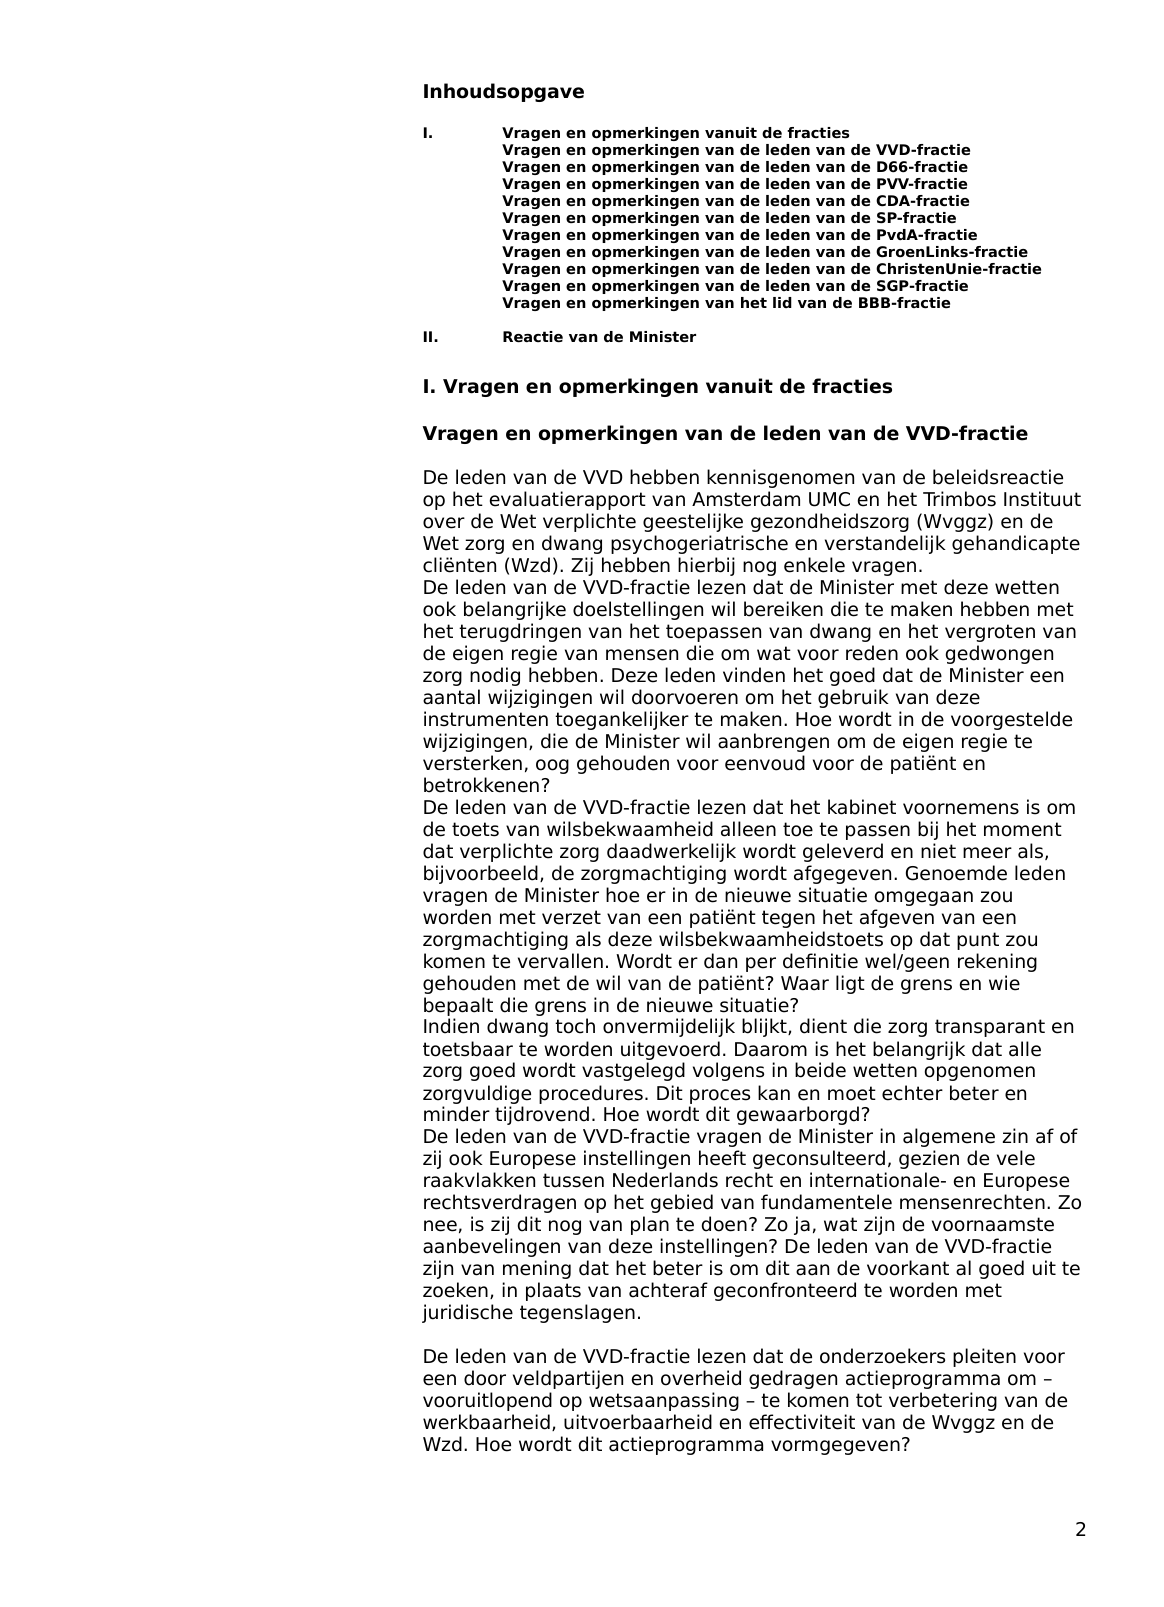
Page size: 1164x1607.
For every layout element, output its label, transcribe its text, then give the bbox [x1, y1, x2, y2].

table_cell [422, 244, 496, 261]
subtitle I. Vragen en opmerkingen vanuit de fracties [422, 376, 1087, 398]
table_cell Vragen en opmerkingen van de leden van de ChristenUnie-fractie [496, 261, 1087, 278]
table_cell Vragen en opmerkingen van de leden van de SP-fractie [496, 210, 1087, 227]
table_cell [422, 159, 496, 176]
table_cell II. [422, 329, 496, 346]
table_cell Vragen en opmerkingen van de leden van de GroenLinks-fractie [496, 244, 1087, 261]
text Indien dwang toch onvermijdelijk blijkt, dient die zorg transparant en toetsbaar te worden uitgevoerd. Daarom is het belangrijk dat alle zorg goed wordt vastgelegd volgens in beide wetten opgenomen zorgvuldige procedures. Dit proces kan en moet echter beter en minder tijdrovend. Hoe wordt dit gewaarborgd? [422, 1016, 1087, 1126]
table_cell Vragen en opmerkingen van het lid van de BBB-fractie [496, 295, 1087, 312]
table_cell Vragen en opmerkingen van de leden van de SGP-fractie [496, 278, 1087, 295]
table_cell [422, 227, 496, 244]
table_cell Vragen en opmerkingen van de leden van de VVD-fractie [496, 142, 1087, 159]
table_cell [496, 312, 1087, 329]
table_cell Reactie van de Minister [496, 329, 1087, 346]
table_cell [422, 261, 496, 278]
table_cell [422, 176, 496, 193]
table_cell [422, 278, 496, 295]
subtitle Vragen en opmerkingen van de leden van de VVD-fractie [422, 423, 1087, 445]
table_cell [422, 312, 496, 329]
table_cell [422, 193, 496, 210]
text De leden van de VVD-fractie lezen dat het kabinet voornemens is om de toets van wilsbekwaamheid alleen toe te passen bij het moment dat verplichte zorg daadwerkelijk wordt geleverd en niet meer als, bijvoorbeeld, de zorgmachtiging wordt afgegeven. Genoemde leden vragen de Minister hoe er in de nieuwe situatie omgegaan zou worden met verzet van een patiënt tegen het afgeven van een zorgmachtiging als deze wilsbekwaamheidstoets op dat punt zou komen te vervallen. Wordt er dan per definitie wel/geen rekening gehouden met de wil van de patiënt? Waar ligt de grens en wie bepaalt die grens in de nieuwe situatie? [422, 797, 1087, 1016]
table_cell [422, 295, 496, 312]
table_cell [422, 142, 496, 159]
table_header I. [422, 125, 496, 142]
text De leden van de VVD hebben kennisgenomen van de beleidsreactie op het evaluatierapport van Amsterdam UMC en het Trimbos Instituut over de Wet verplichte geestelijke gezondheidszorg (Wvggz) en de Wet zorg en dwang psychogeriatrische en verstandelijk gehandicapte cliënten (Wzd). Zij hebben hierbij nog enkele vragen. [422, 467, 1087, 577]
table_cell Vragen en opmerkingen van de leden van de PvdA-fractie [496, 227, 1087, 244]
table_cell Vragen en opmerkingen van de leden van de PVV-fractie [496, 176, 1087, 193]
text De leden van de VVD-fractie lezen dat de Minister met deze wetten ook belangrijke doelstellingen wil bereiken die te maken hebben met het terugdringen van het toepassen van dwang en het vergroten van de eigen regie van mensen die om wat voor reden ook gedwongen zorg nodig hebben. Deze leden vinden het goed dat de Minister een aantal wijzigingen wil doorvoeren om het gebruik van deze instrumenten toegankelijker te maken. Hoe wordt in de voorgestelde wijzigingen, die de Minister wil aanbrengen om de eigen regie te versterken, oog gehouden voor eenvoud voor de patiënt en betrokkenen? [422, 577, 1087, 797]
subtitle Inhoudsopgave [422, 81, 1087, 103]
table_cell Vragen en opmerkingen van de leden van de CDA-fractie [496, 193, 1087, 210]
text De leden van de VVD-fractie vragen de Minister in algemene zin af of zij ook Europese instellingen heeft geconsulteerd, gezien de vele raakvlakken tussen Nederlands recht en internationale- en Europese rechtsverdragen op het gebied van fundamentele mensenrechten. Zo nee, is zij dit nog van plan te doen? Zo ja, wat zijn de voornaamste aanbevelingen van deze instellingen? De leden van de VVD-fractie zijn van mening dat het beter is om dit aan de voorkant al goed uit te zoeken, in plaats van achteraf geconfronteerd te worden met juridische tegenslagen. [422, 1126, 1087, 1324]
table_cell [422, 210, 496, 227]
table_cell Vragen en opmerkingen van de leden van de D66-fractie [496, 159, 1087, 176]
text De leden van de VVD-fractie lezen dat de onderzoekers pleiten voor een door veldpartijen en overheid gedragen actieprogramma om – vooruitlopend op wetsaanpassing – te komen tot verbetering van de werkbaarheid, uitvoerbaarheid en effectiviteit van de Wvggz en de Wzd. Hoe wordt dit actieprogramma vormgegeven? [422, 1346, 1087, 1456]
table_header Vragen en opmerkingen vanuit de fracties [496, 125, 1087, 142]
